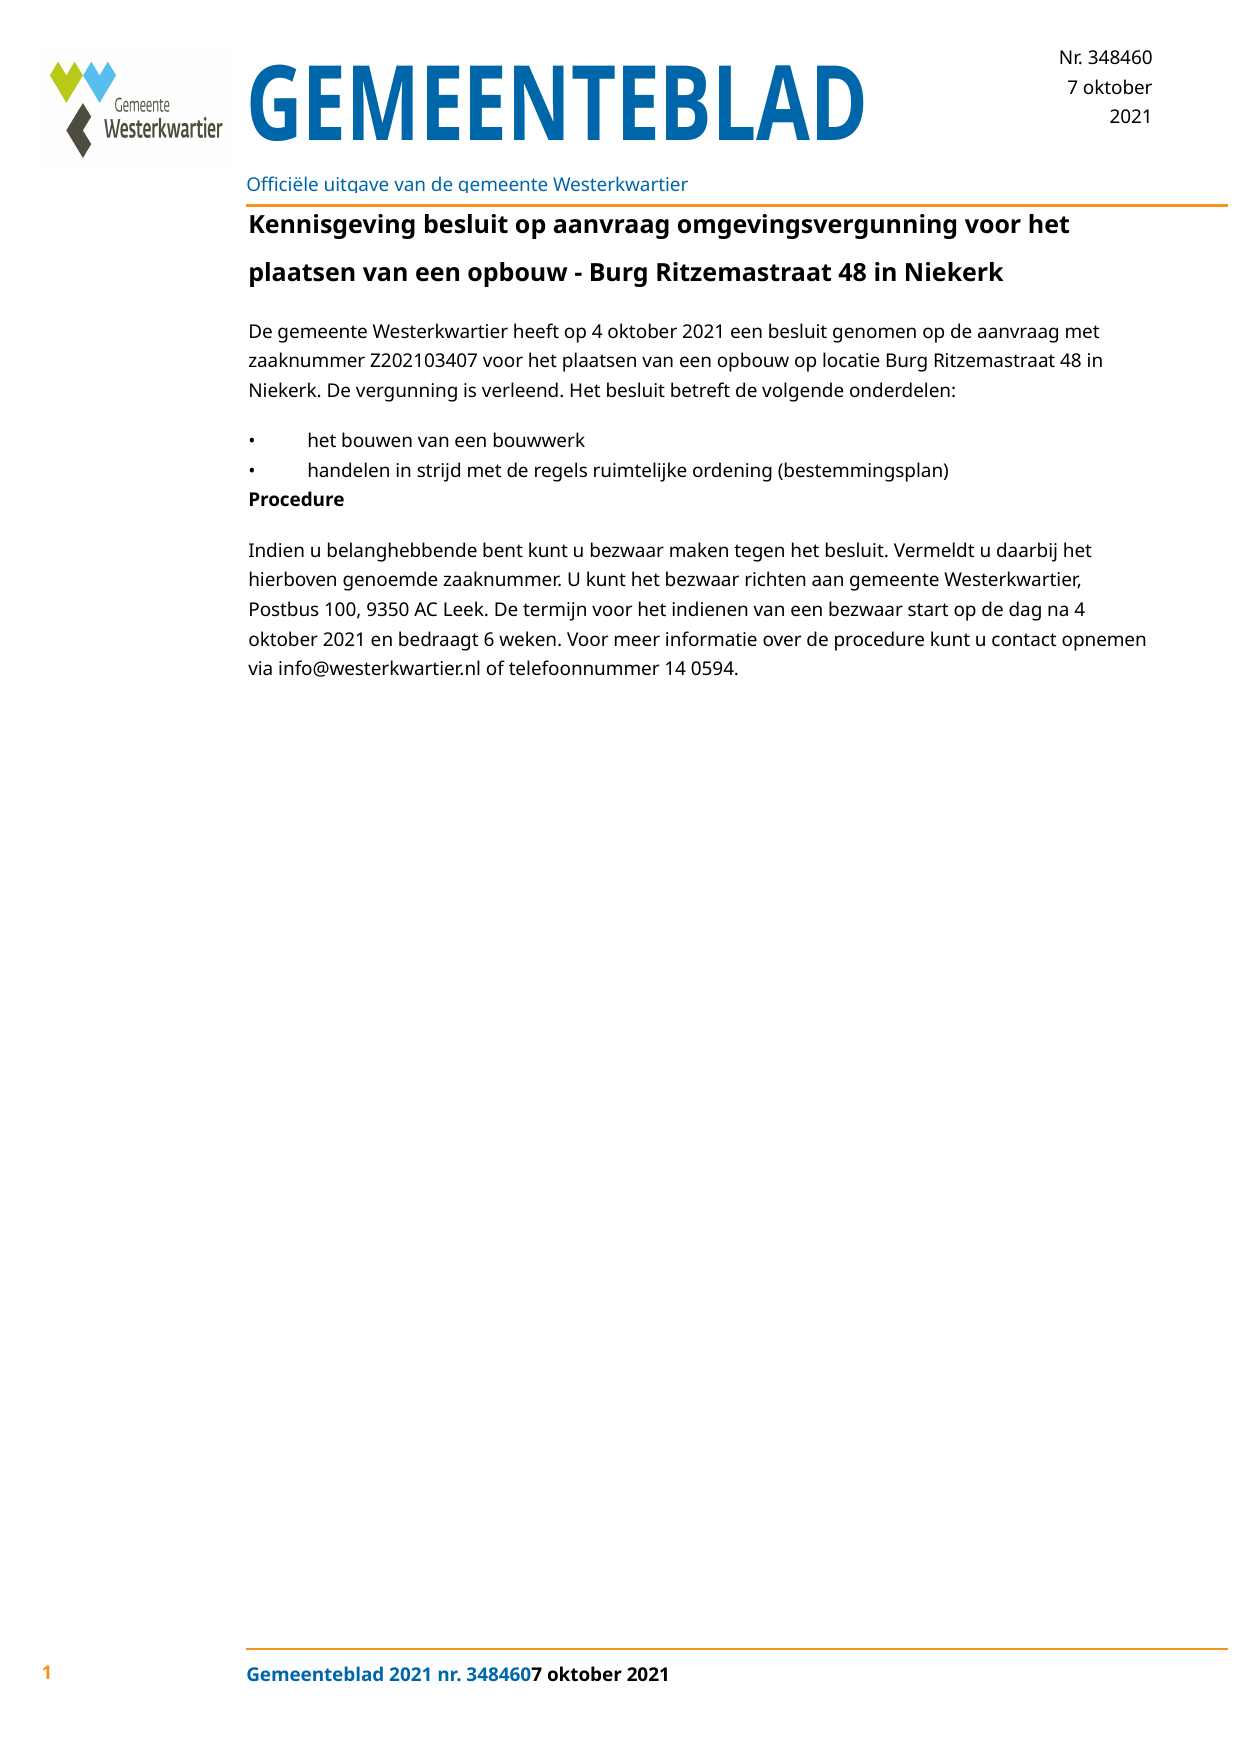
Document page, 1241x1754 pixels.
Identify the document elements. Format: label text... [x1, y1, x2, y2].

text Procedure [248, 487, 1152, 512]
text De gemeente Westerkwartier heeft op 4 oktober 2021 een besluit genomen op de aanvraag met zaaknummer Z202103407 voor het plaatsen van een opbouw op locatie Burg Ritzemastraat 48 in Niekerk. De vergunning is verleend. Het besluit betreft de volgende onderdelen: [248, 318, 1152, 403]
text Indien u belanghebbende bent kunt u bezwaar maken tegen het besluit. Vermeldt u daarbij het hierboven genoemde zaaknummer. U kunt het bezwaar richten aan gemeente Westerkwartier, Postbus 100, 9350 AC Leek. De termijn voor het indienen van een bezwaar start op de dag na 4 oktober 2021 en bedraagt 6 weken. Voor meer informatie over de procedure kunt u contact opnemen via info@westerkwartier.nl of telefoonnummer 14 0594. [248, 537, 1152, 681]
picture [41, 47, 231, 172]
text Kennisgeving besluit op aanvraag omgevingsvergunning voor het plaatsen van een opbouw - Burg Ritzemastraat 48 in Niekerk [248, 207, 1152, 288]
list het bouwen van een bouwwerk [248, 427, 1152, 453]
list handelen in strijd met de regels ruimtelijke ordening (bestemmingsplan) [248, 457, 1152, 483]
